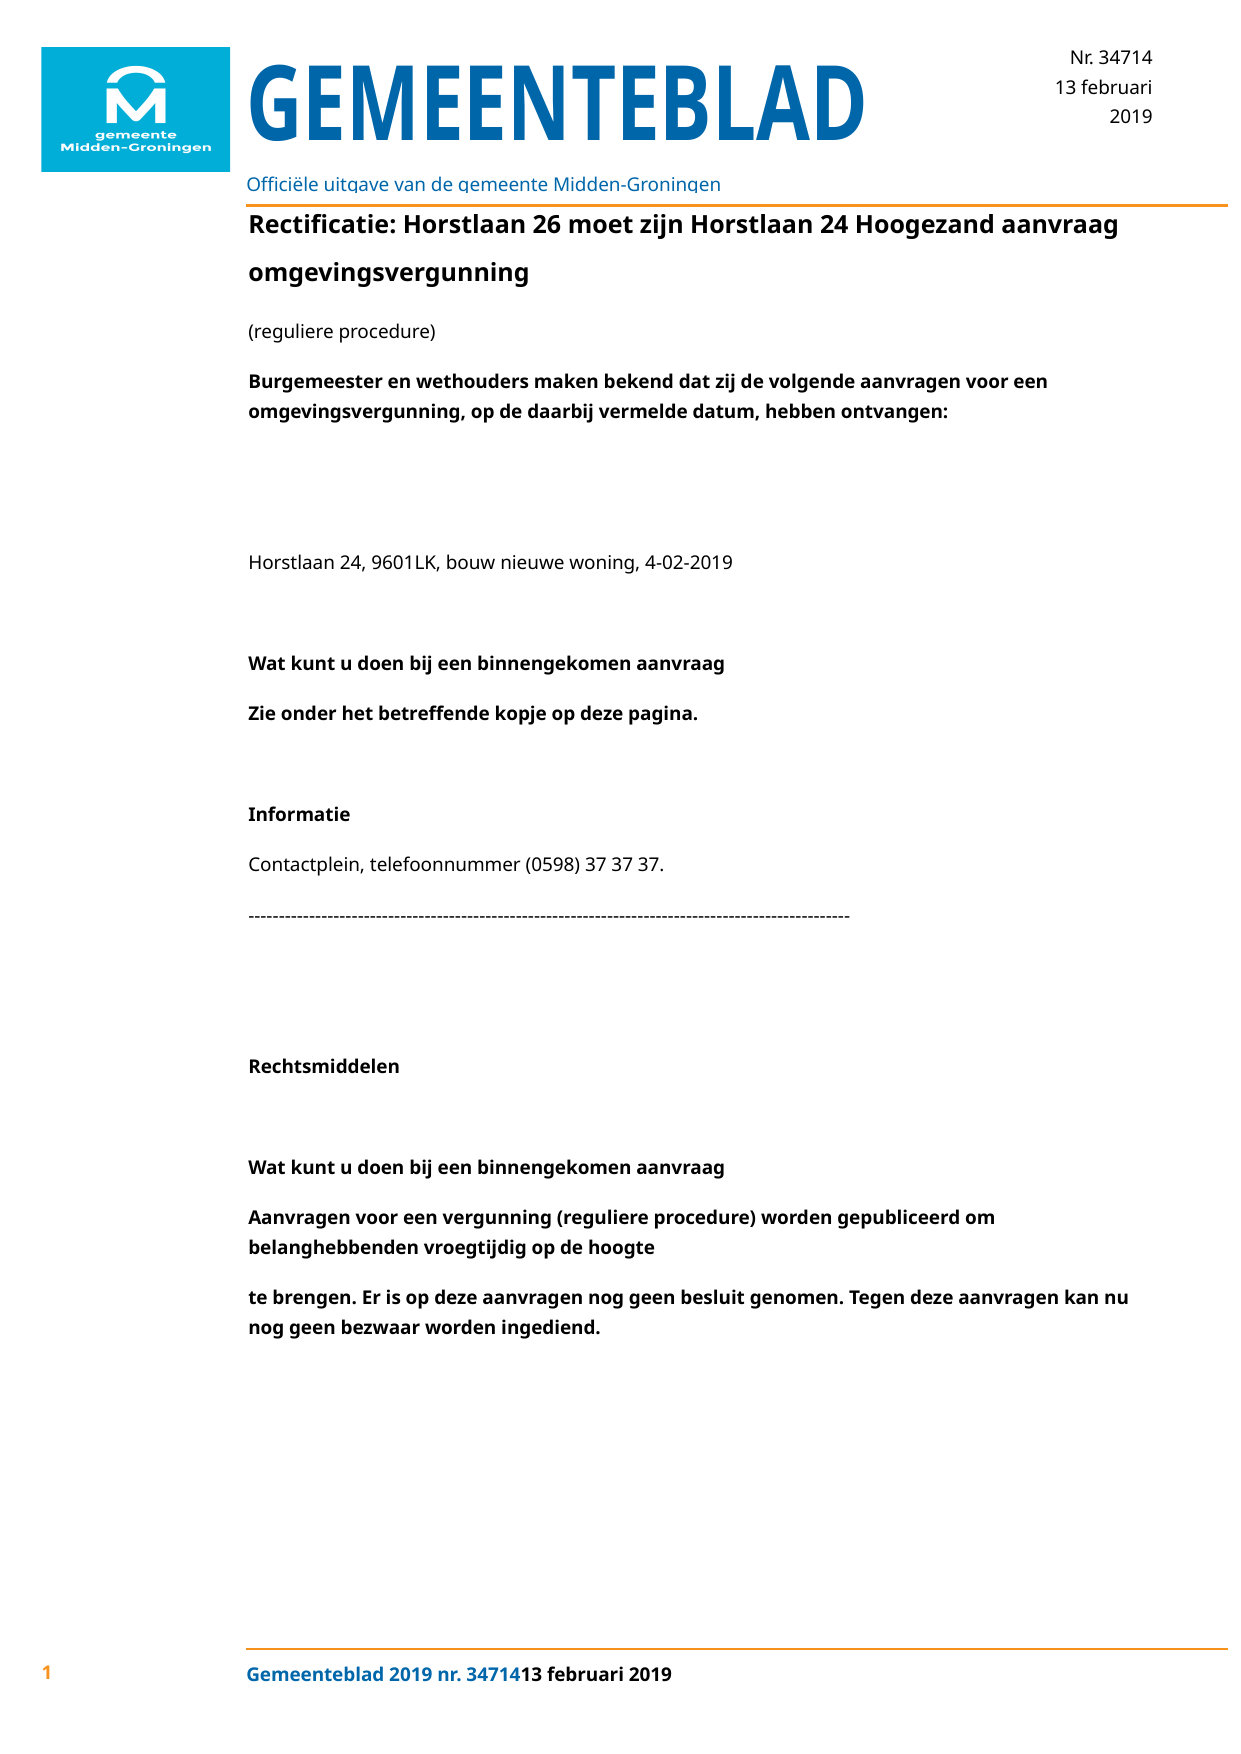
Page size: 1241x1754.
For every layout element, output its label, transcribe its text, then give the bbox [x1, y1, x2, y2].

picture [184, 146, 190, 153]
text te brengen. Er is op deze aanvragen nog geen besluit genomen. Tegen deze aanvragen kan nu nog geen bezwaar worden ingediend. [248, 1284, 1152, 1340]
text --------------------------------------------------------------------------------------------------- [248, 902, 1152, 928]
text Wat kunt u doen bij een binnengekomen aanvraag [248, 1154, 1152, 1180]
text Wat kunt u doen bij een binnengekomen aanvraag [248, 650, 1152, 676]
text (reguliere procedure) [248, 318, 1152, 344]
text Rechtsmiddelen [248, 1053, 1152, 1079]
text Burgemeester en wethouders maken bekend dat zij de volgende aanvragen voor een omgevingsvergunning, op de daarbij vermelde datum, hebben ontvangen: [248, 368, 1152, 424]
text Aanvragen voor een vergunning (reguliere procedure) worden gepubliceerd om belanghebbenden vroegtijdig op de hoogte [248, 1204, 1152, 1260]
picture [107, 89, 165, 122]
text Horstlaan 24, 9601LK, bouw nieuwe woning, 4-02-2019 [248, 549, 1152, 575]
text Zie onder het betreffende kopje op deze pagina. [248, 700, 1152, 726]
text Contactplein, telefoonnummer (0598) 37 37 37. [248, 852, 1152, 877]
picture [108, 66, 164, 82]
text Rectificatie: Horstlaan 26 moet zijn Horstlaan 24 Hoogezand aanvraag omgevingsvergunning [248, 207, 1152, 288]
text Informatie [248, 801, 1152, 827]
